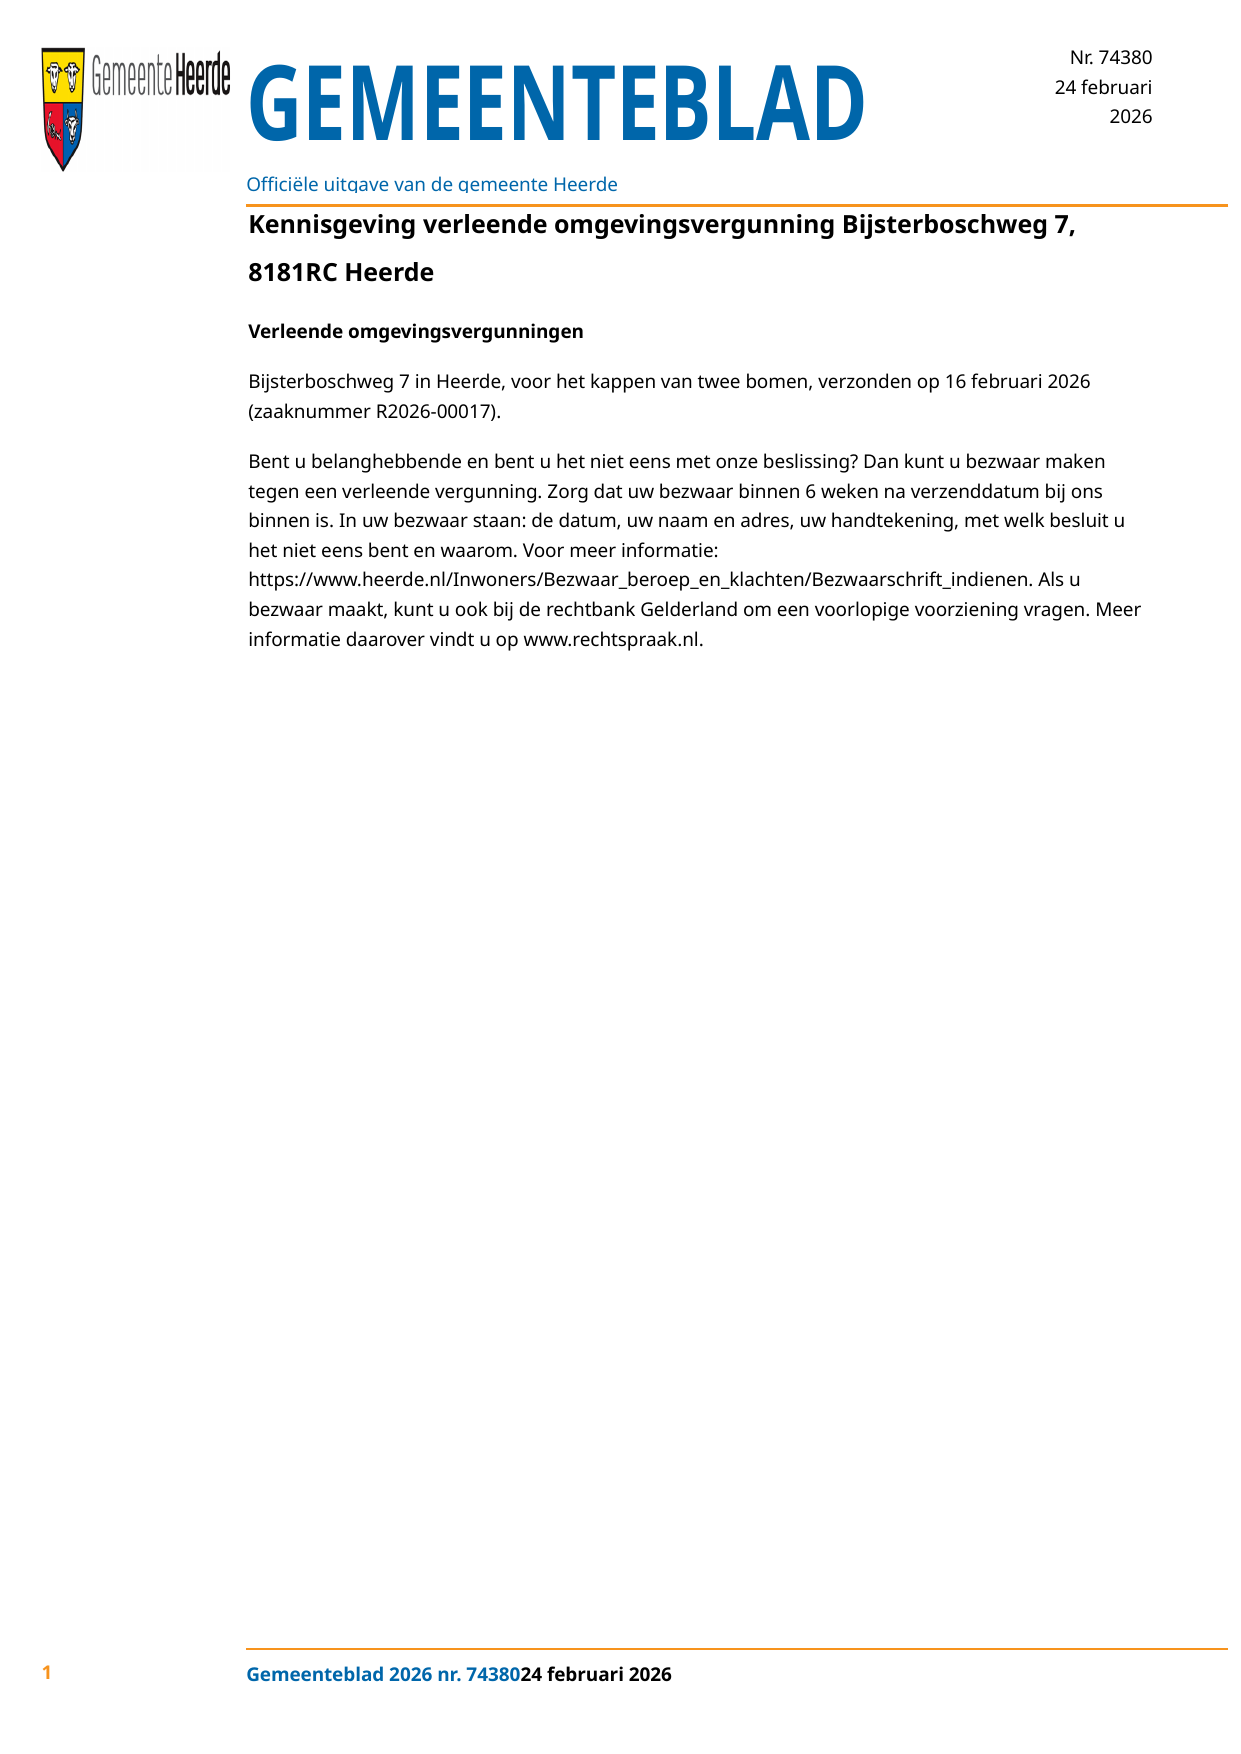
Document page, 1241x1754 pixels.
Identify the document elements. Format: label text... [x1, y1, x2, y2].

text Kennisgeving verleende omgevingsvergunning Bijsterboschweg 7, 8181RC Heerde [248, 207, 1152, 288]
text Bijsterboschweg 7 in Heerde, voor het kappen van twee bomen, verzonden op 16 februari 2026 (zaaknummer R2026-00017). [248, 368, 1152, 424]
text Bent u belanghebbende en bent u het niet eens met onze beslissing? Dan kunt u bezwaar maken tegen een verleende vergunning. Zorg dat uw bezwaar binnen 6 weken na verzenddatum bij ons binnen is. In uw bezwaar staan: de datum, uw naam en adres, uw handtekening, met welk besluit u het niet eens bent en waarom. Voor meer informatie: https://www.heerde.nl/Inwoners/Bezwaar_beroep_en_klachten/Bezwaarschrift_indienen. Als u bezwaar maakt, kunt u ook bij de rechtbank Gelderland om een voorlopige voorziening vragen. Meer informatie daarover vindt u op www.rechtspraak.nl. [248, 448, 1152, 652]
picture [41, 47, 231, 172]
text Verleende omgevingsvergunningen [248, 318, 1152, 344]
